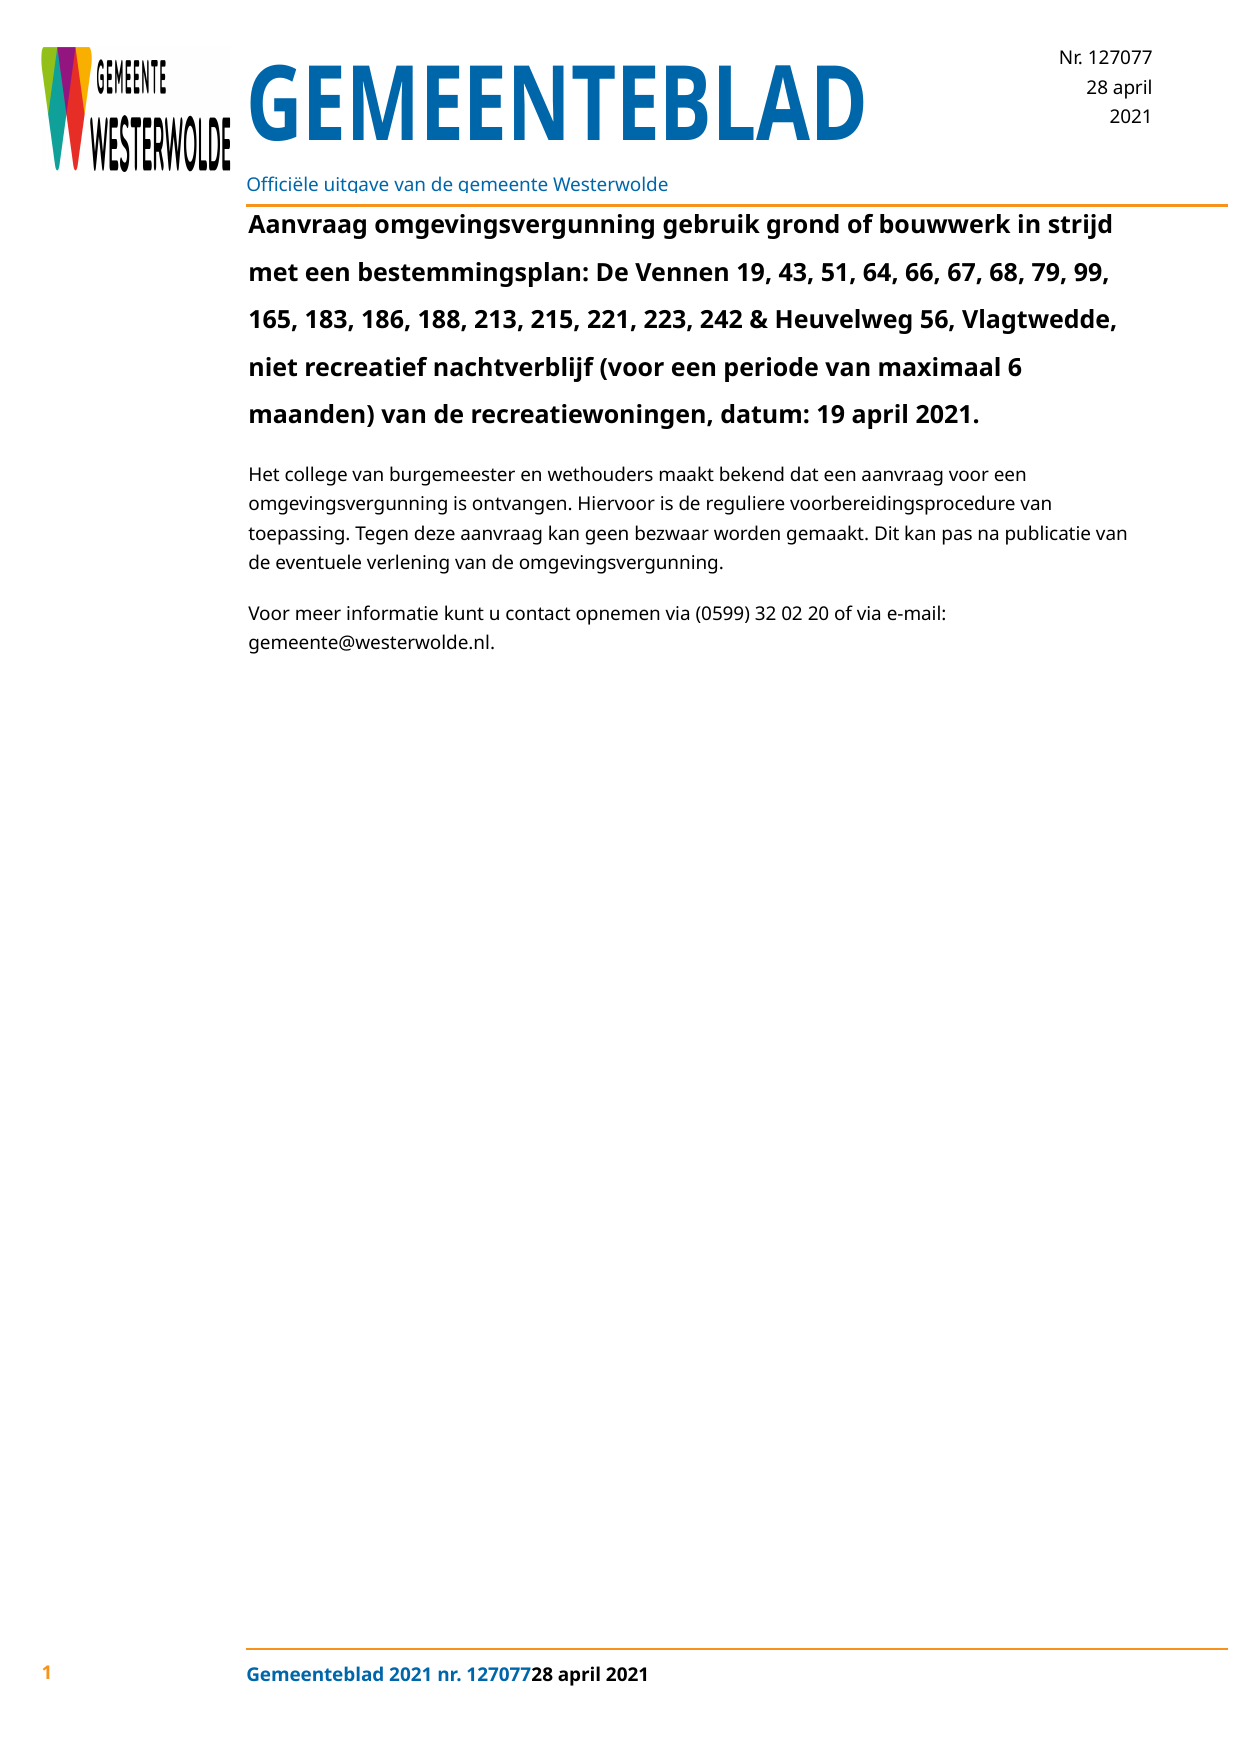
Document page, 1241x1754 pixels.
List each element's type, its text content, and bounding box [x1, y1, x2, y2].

picture [41, 47, 231, 172]
text Het college van burgemeester en wethouders maakt bekend dat een aanvraag voor een omgevingsvergunning is ontvangen. Hiervoor is de reguliere voorbereidingsprocedure van toepassing. Tegen deze aanvraag kan geen bezwaar worden gemaakt. Dit kan pas na publicatie van de eventuele verlening van de omgevingsvergunning. [248, 461, 1152, 575]
text Voor meer informatie kunt u contact opnemen via (0599) 32 02 20 of via e-mail: gemeente@westerwolde.nl. [248, 600, 1152, 655]
text Aanvraag omgevingsvergunning gebruik grond of bouwwerk in strijd met een bestemmingsplan: De Vennen 19, 43, 51, 64, 66, 67, 68, 79, 99, 165, 183, 186, 188, 213, 215, 221, 223, 242 & Heuvelweg 56, Vlagtwedde, niet recreatief nachtverblijf (voor een periode van maximaal 6 maanden) van de recreatiewoningen, datum: 19 april 2021. [248, 207, 1152, 431]
